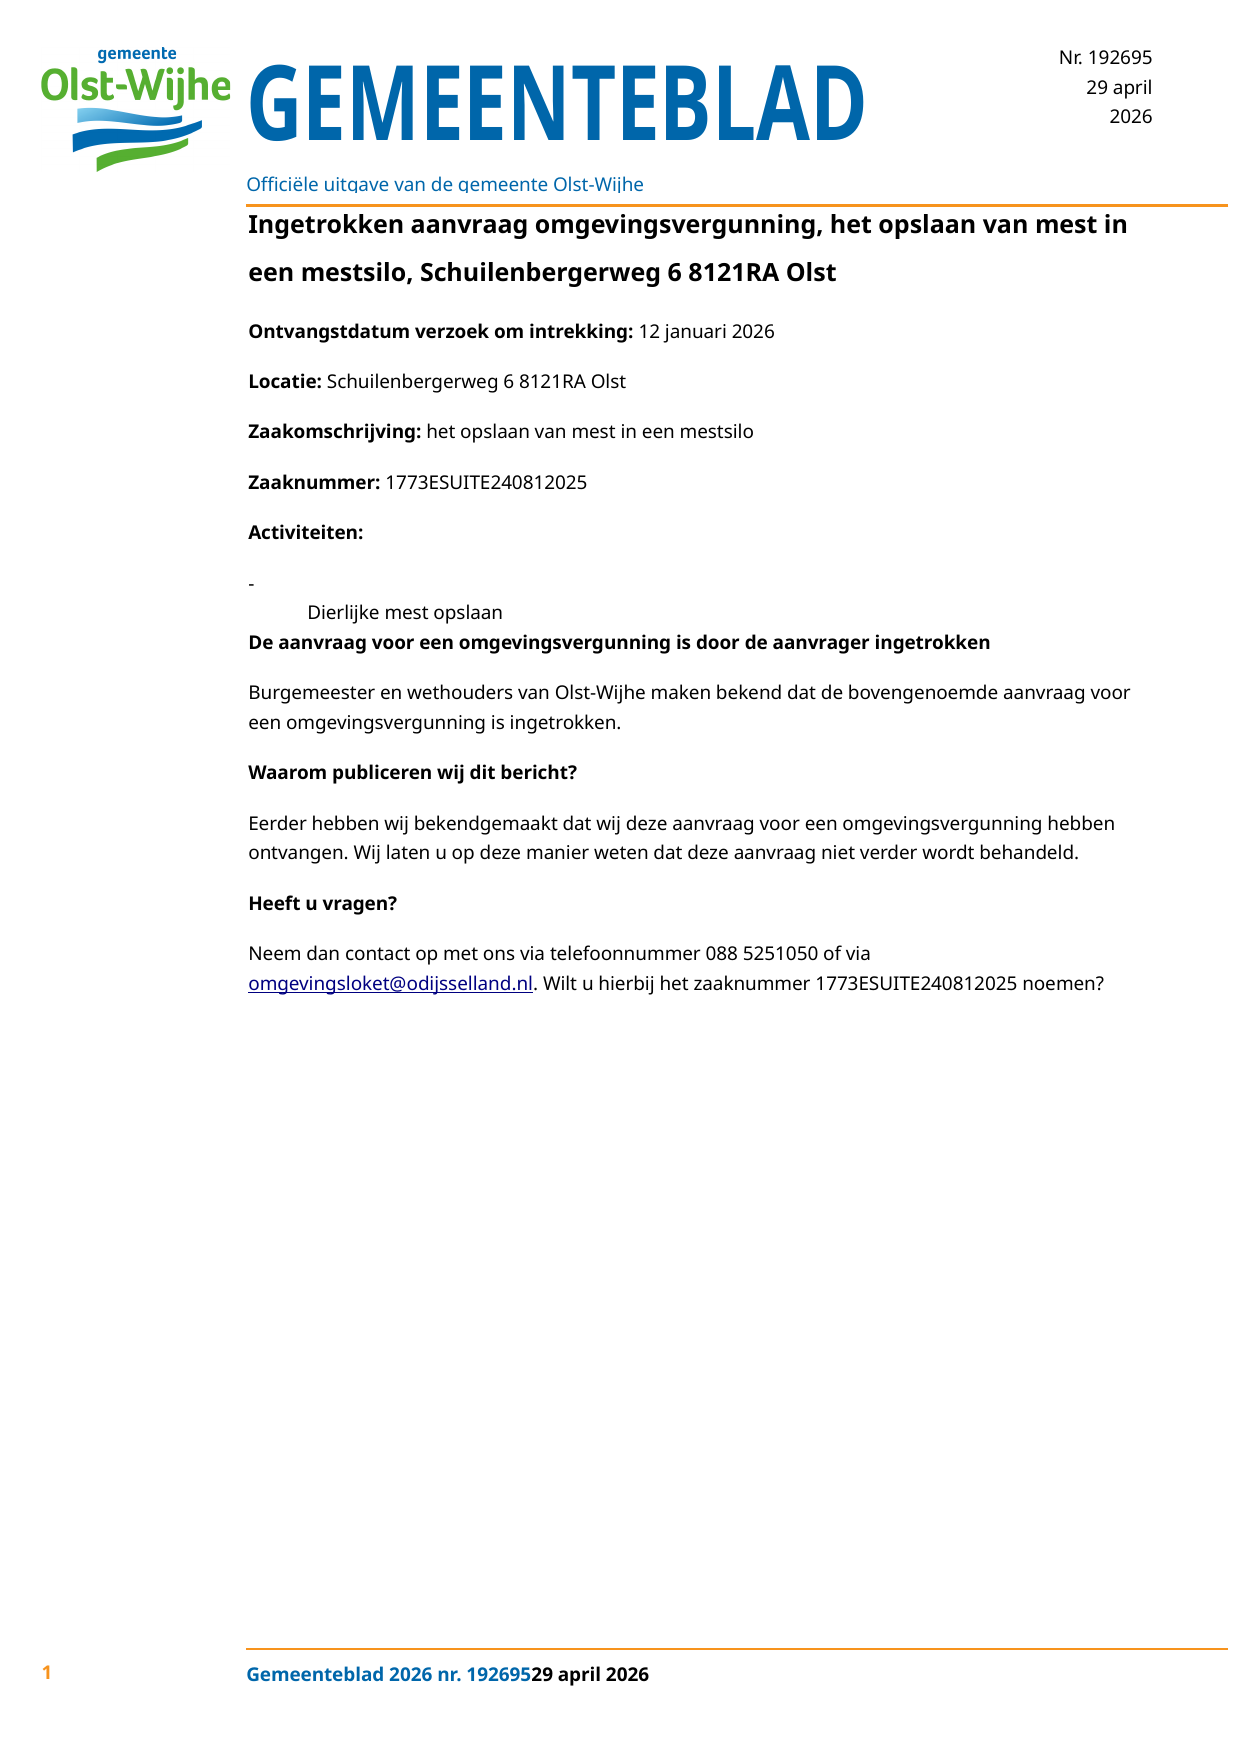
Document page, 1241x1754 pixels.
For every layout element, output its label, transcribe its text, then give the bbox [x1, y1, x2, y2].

text Burgemeester en wethouders van Olst-Wijhe maken bekend dat de bovengenoemde aanvraag voor een omgevingsvergunning is ingetrokken. [248, 679, 1152, 735]
text Zaaknummer: 1773ESUITE240812025 [248, 469, 1152, 495]
text Locatie: Schuilenbergerweg 6 8121RA Olst [248, 368, 1152, 394]
text Heeft u vragen? [248, 890, 1152, 916]
text Ontvangstdatum verzoek om intrekking: 12 januari 2026 [248, 318, 1152, 344]
text Ingetrokken aanvraag omgevingsvergunning, het opslaan van mest in een mestsilo, Schuilenbergerweg 6 8121RA Olst [248, 207, 1152, 288]
text Activiteiten: [248, 519, 1152, 545]
text Eerder hebben wij bekendgemaakt dat wij deze aanvraag voor een omgevingsvergunning hebben ontvangen. Wij laten u op deze manier weten dat deze aanvraag niet verder wordt behandeld. [248, 810, 1152, 865]
text Waarom publiceren wij dit bericht? [248, 759, 1152, 785]
text De aanvraag voor een omgevingsvergunning is door de aanvrager ingetrokken [248, 629, 1152, 655]
list Dierlijke mest opslaan [248, 599, 1152, 625]
picture [41, 47, 231, 172]
text Neem dan contact op met ons via telefoonnummer 088 5251050 of via omgevingsloket@odijsselland.nl. Wilt u hierbij het zaaknummer 1773ESUITE240812025 noemen? [248, 940, 1152, 996]
text Zaakomschrijving: het opslaan van mest in een mestsilo [248, 419, 1152, 444]
